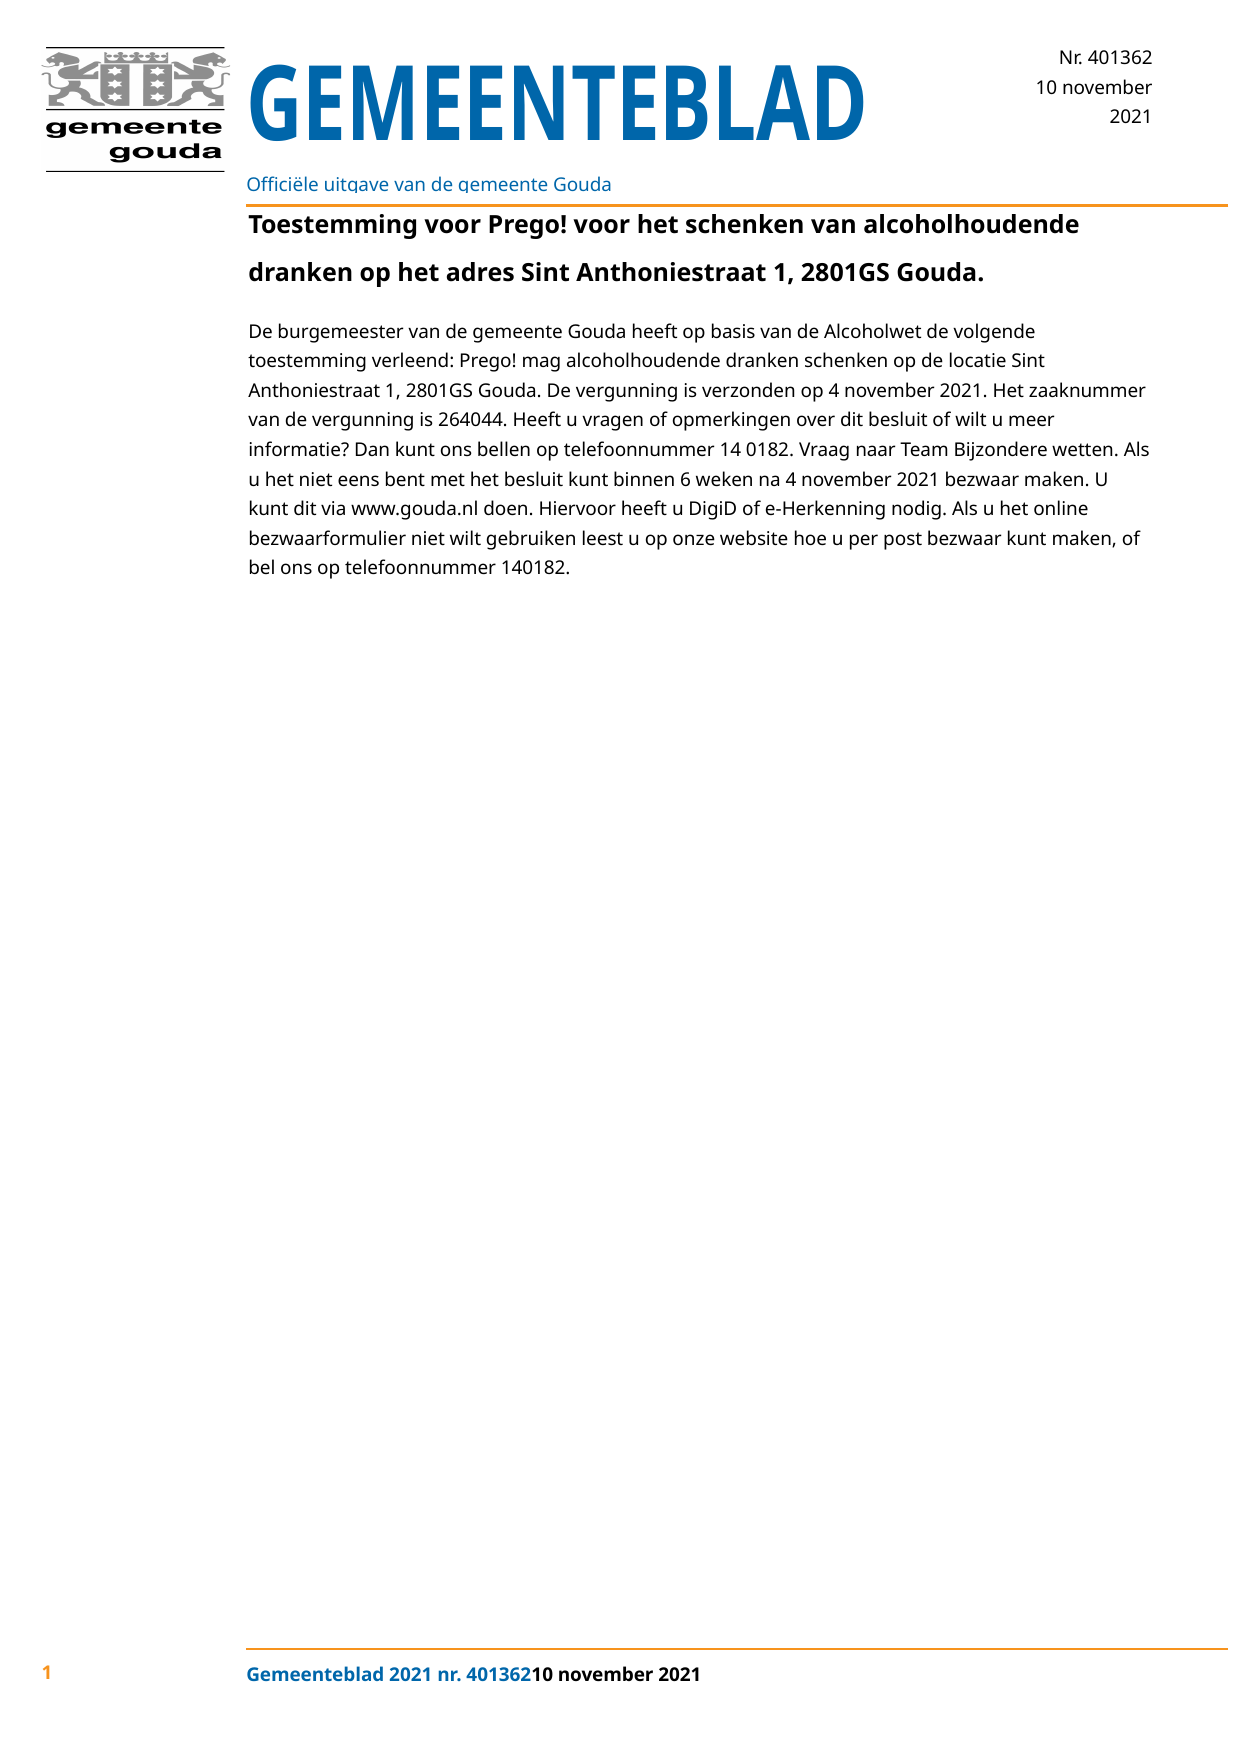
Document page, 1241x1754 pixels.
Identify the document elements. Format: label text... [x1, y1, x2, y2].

text Toestemming voor Prego! voor het schenken van alcoholhoudende dranken op het adres Sint Anthoniestraat 1, 2801GS Gouda. [248, 207, 1152, 288]
picture [41, 47, 231, 172]
text De burgemeester van de gemeente Gouda heeft op basis van de Alcoholwet de volgende toestemming verleend: Prego! mag alcoholhoudende dranken schenken op de locatie Sint Anthoniestraat 1, 2801GS Gouda. De vergunning is verzonden op 4 november 2021. Het zaaknummer van de vergunning is 264044. Heeft u vragen of opmerkingen over dit besluit of wilt u meer informatie? Dan kunt ons bellen op telefoonnummer 14 0182. Vraag naar Team Bijzondere wetten. Als u het niet eens bent met het besluit kunt binnen 6 weken na 4 november 2021 bezwaar maken. U kunt dit via www.gouda.nl doen. Hiervoor heeft u DigiD of e-Herkenning nodig. Als u het online bezwaarformulier niet wilt gebruiken leest u op onze website hoe u per post bezwaar kunt maken, of bel ons op telefoonnummer 140182. [248, 318, 1152, 580]
